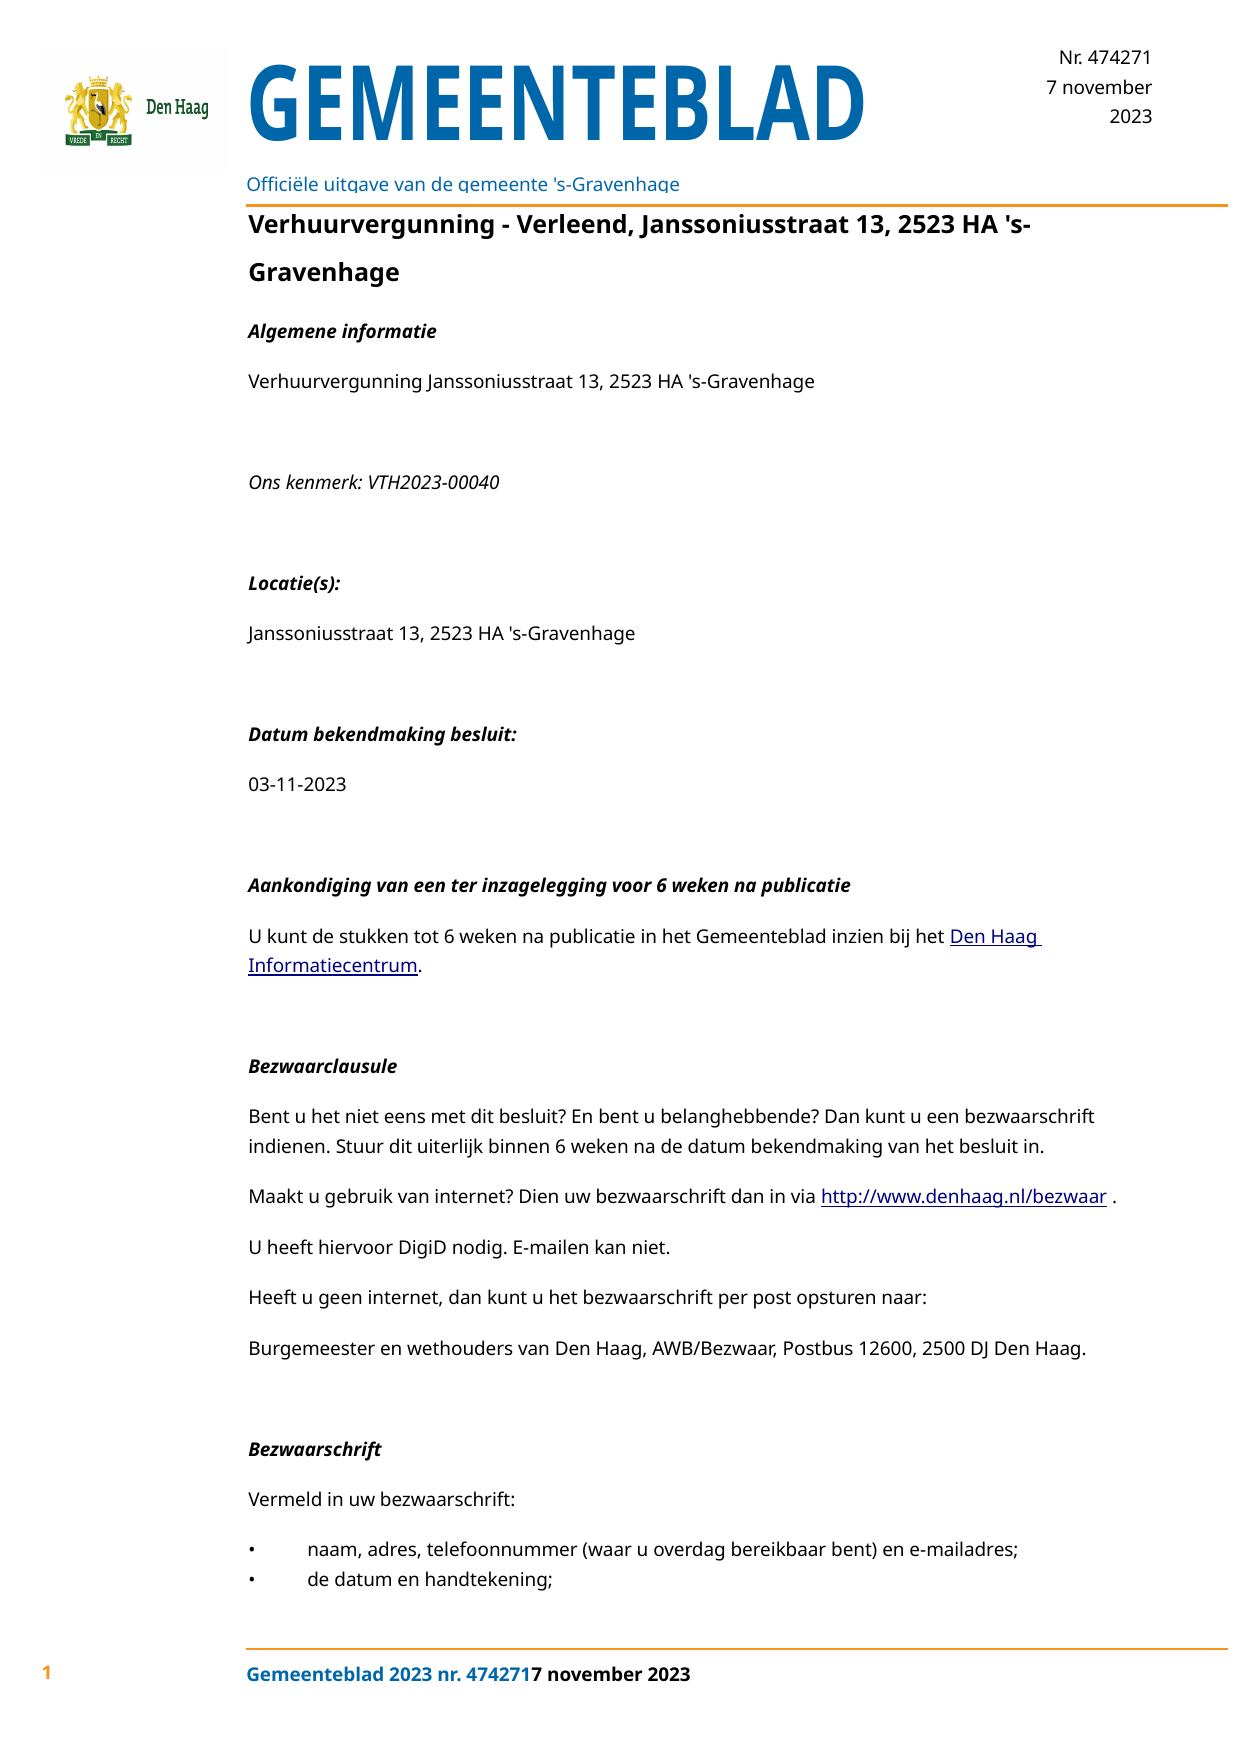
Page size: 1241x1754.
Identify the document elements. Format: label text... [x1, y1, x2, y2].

text Bent u het niet eens met dit besluit? En bent u belanghebbende? Dan kunt u een bezwaarschrift indienen. Stuur dit uiterlijk binnen 6 weken na de datum bekendmaking van het besluit in. [248, 1104, 1152, 1159]
list de datum en handtekening; [248, 1566, 1152, 1592]
list naam, adres, telefoonnummer (waar u overdag bereikbaar bent) en e-mailadres; [248, 1537, 1152, 1562]
text Verhuurvergunning Janssoniusstraat 13, 2523 HA 's-Gravenhage [248, 368, 1152, 394]
text 03-11-2023 [248, 772, 1152, 797]
text Vermeld in uw bezwaarschrift: [248, 1486, 1152, 1512]
text Bezwaarclausule [248, 1053, 1152, 1079]
text Maakt u gebruik van internet? Dien uw bezwaarschrift dan in via http://www.denhaag.nl/bezwaar . [248, 1184, 1152, 1209]
text Aankondiging van een ter inzagelegging voor 6 weken na publicatie [248, 872, 1152, 898]
text Bezwaarschrift [248, 1436, 1152, 1462]
text Datum bekendmaking besluit: [248, 721, 1152, 747]
picture [41, 47, 231, 172]
text U kunt de stukken tot 6 weken na publicatie in het Gemeenteblad inzien bij het Den Haag Informatiecentrum. [248, 923, 1152, 978]
text Janssoniusstraat 13, 2523 HA 's-Gravenhage [248, 620, 1152, 646]
text Burgemeester en wethouders van Den Haag, AWB/Bezwaar, Postbus 12600, 2500 DJ Den Haag. [248, 1335, 1152, 1361]
text Locatie(s): [248, 570, 1152, 596]
text U heeft hiervoor DigiD nodig. E-mailen kan niet. [248, 1234, 1152, 1260]
text Algemene informatie [248, 318, 1152, 344]
text Heeft u geen internet, dan kunt u het bezwaarschrift per post opsturen naar: [248, 1284, 1152, 1310]
text Ons kenmerk: VTH2023-00040 [248, 469, 1152, 495]
text Verhuurvergunning - Verleend, Janssoniusstraat 13, 2523 HA 's-Gravenhage [248, 207, 1152, 288]
